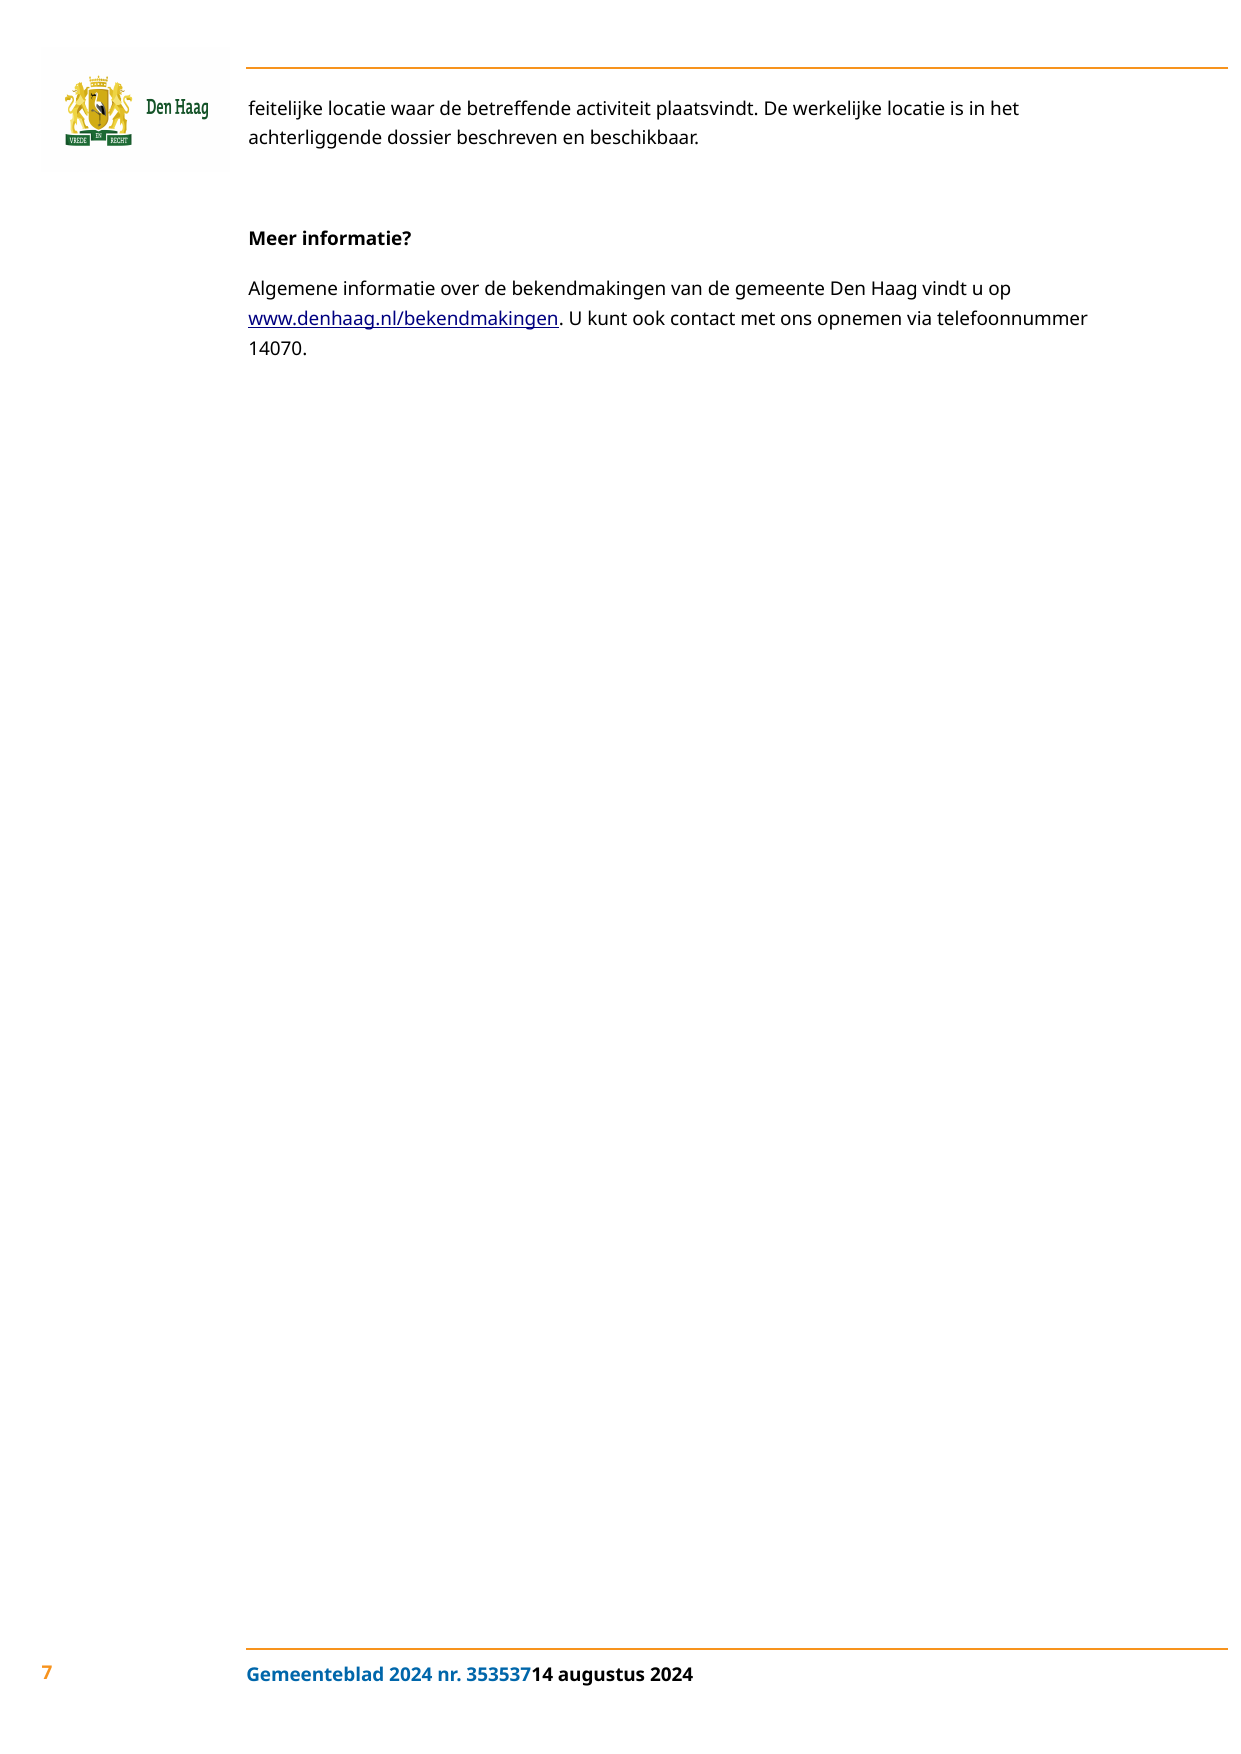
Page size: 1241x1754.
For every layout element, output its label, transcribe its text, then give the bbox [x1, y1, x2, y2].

text feitelijke locatie waar de betreffende activiteit plaatsvindt. De werkelijke locatie is in het achterliggende dossier beschreven en beschikbaar. [248, 95, 1152, 150]
picture [41, 47, 231, 172]
text Meer informatie? [248, 225, 1152, 251]
text Algemene informatie over de bekendmakingen van de gemeente Den Haag vindt u op www.denhaag.nl/bekendmakingen. U kunt ook contact met ons opnemen via telefoonnummer 14070. [248, 276, 1152, 361]
